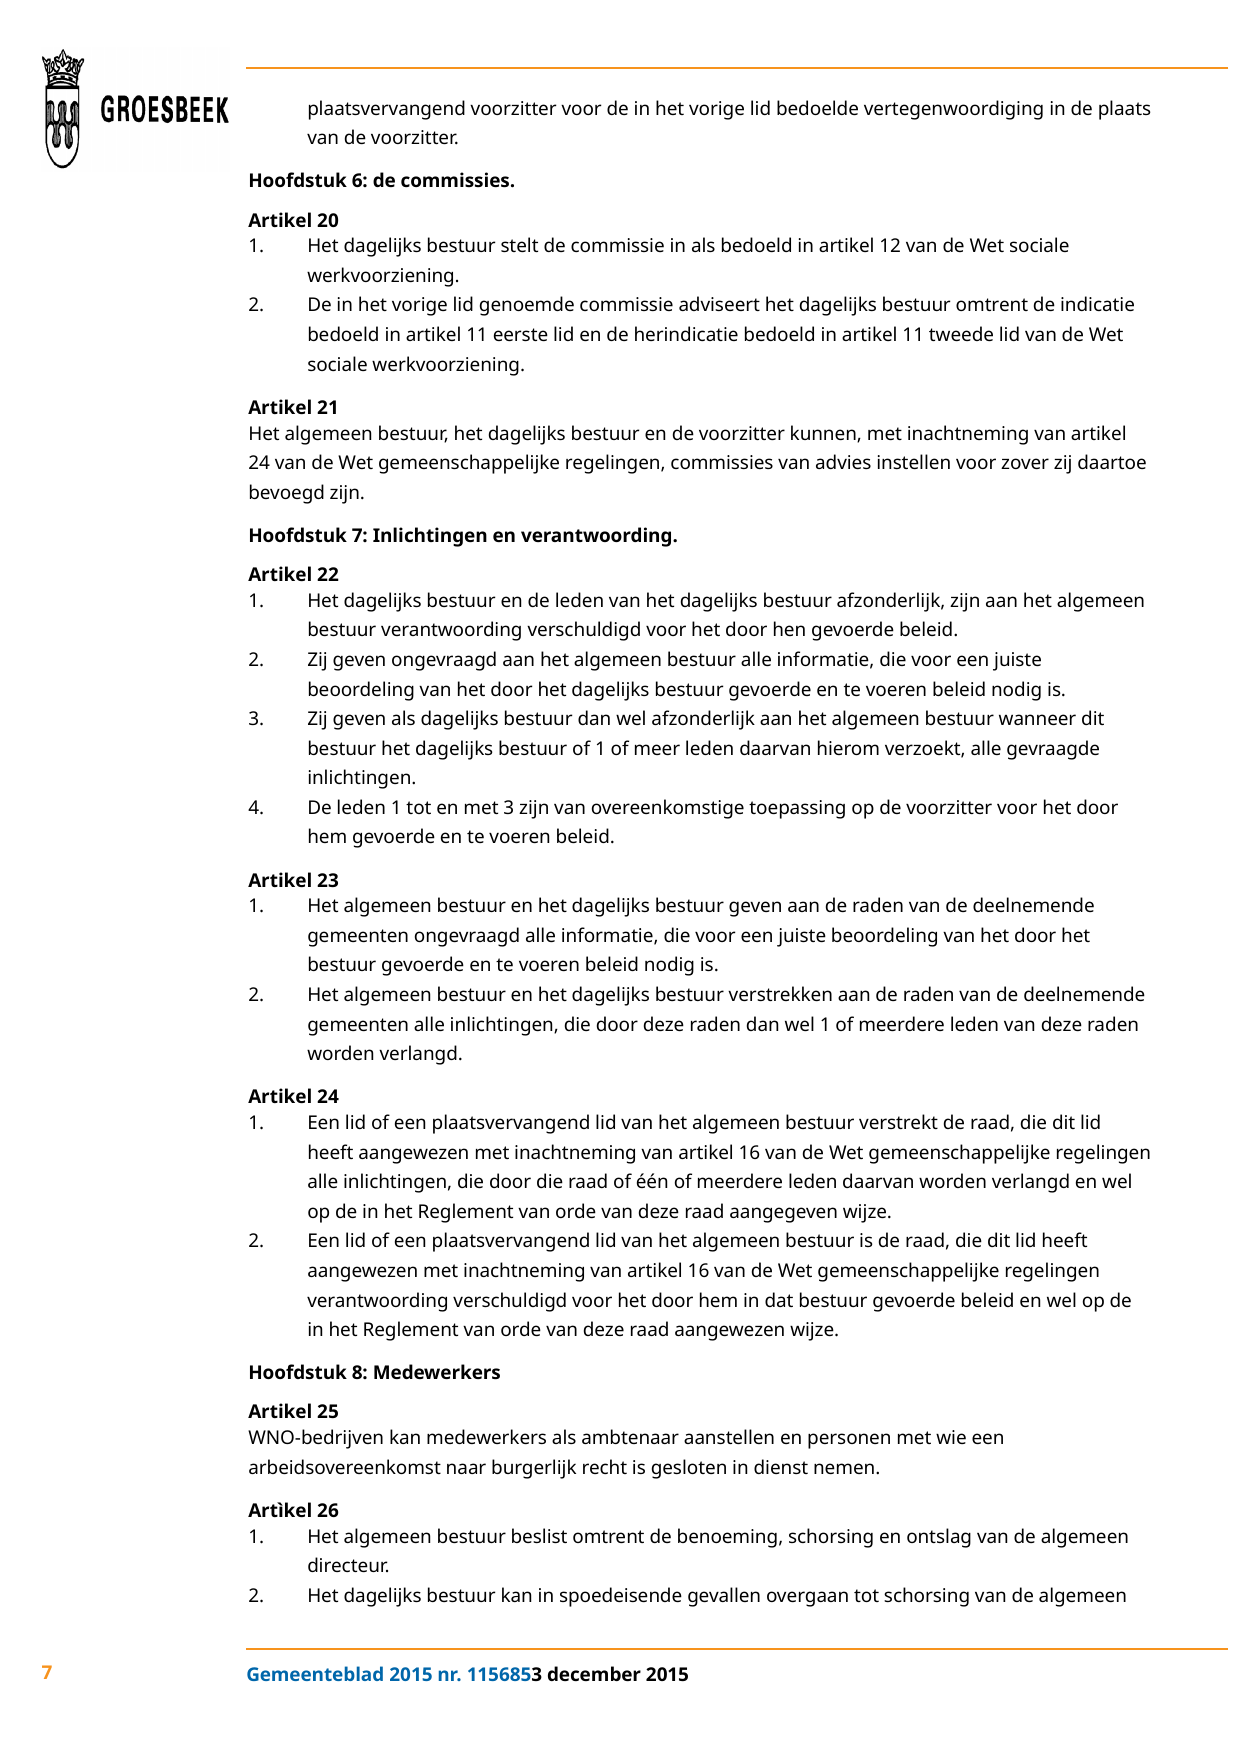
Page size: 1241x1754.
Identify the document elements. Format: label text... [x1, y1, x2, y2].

list Het dagelijks bestuur en de leden van het dagelijks bestuur afzonderlijk, zijn aan het algemeen bestuur verantwoording verschuldigd voor het door hen gevoerde beleid. [248, 587, 1152, 642]
list Zij geven als dagelijks bestuur dan wel afzonderlijk aan het algemeen bestuur wanneer dit bestuur het dagelijks bestuur of 1 of meer leden daarvan hierom verzoekt, alle gevraagde inlichtingen. [248, 705, 1152, 790]
text Artikel 20 [248, 207, 1152, 232]
text Artikel 22 [248, 561, 1152, 587]
text Artikel 21 [248, 394, 1152, 420]
list plaatsvervangend voorzitter voor de in het vorige lid bedoelde vertegenwoordiging in de plaats van de voorzitter. [248, 95, 1152, 150]
text Hoofdstuk 6: de commissies. [248, 167, 1152, 193]
list Het algemeen bestuur en het dagelijks bestuur verstrekken aan de raden van de deelnemende gemeenten alle inlichtingen, die door deze raden dan wel 1 of meerdere leden van deze raden worden verlangd. [248, 981, 1152, 1066]
text Artikel 23 [248, 867, 1152, 892]
list Het algemeen bestuur beslist omtrent de benoeming, schorsing en ontslag van de algemeen directeur. [248, 1523, 1152, 1578]
list Een lid of een plaatsvervangend lid van het algemeen bestuur verstrekt de raad, die dit lid heeft aangewezen met inachtneming van artikel 16 van de Wet gemeenschappelijke regelingen alle inlichtingen, die door die raad of één of meerdere leden daarvan worden verlangd en wel op de in het Reglement van orde van deze raad aangegeven wijze. [248, 1109, 1152, 1224]
text Het algemeen bestuur, het dagelijks bestuur en de voorzitter kunnen, met inachtneming van artikel 24 van de Wet gemeenschappelijke regelingen, commissies van advies instellen voor zover zij daartoe bevoegd zijn. [248, 420, 1152, 504]
text WNO-bedrijven kan medewerkers als ambtenaar aanstellen en personen met wie een arbeidsovereenkomst naar burgerlijk recht is gesloten in dienst nemen. [248, 1424, 1152, 1480]
list De in het vorige lid genoemde commissie adviseert het dagelijks bestuur omtrent de indicatie bedoeld in artikel 11 eerste lid en de herindicatie bedoeld in artikel 11 tweede lid van de Wet sociale werkvoorziening. [248, 292, 1152, 377]
list De leden 1 tot en met 3 zijn van overeenkomstige toepassing op de voorzitter voor het door hem gevoerde en te voeren beleid. [248, 794, 1152, 849]
text Artikel 25 [248, 1399, 1152, 1424]
list Zij geven ongevraagd aan het algemeen bestuur alle informatie, die voor een juiste beoordeling van het door het dagelijks bestuur gevoerde en te voeren beleid nodig is. [248, 646, 1152, 701]
list Het algemeen bestuur en het dagelijks bestuur geven aan de raden van de deelnemende gemeenten ongevraagd alle informatie, die voor een juiste beoordeling van het door het bestuur gevoerde en te voeren beleid nodig is. [248, 892, 1152, 977]
picture [41, 47, 231, 172]
list Het dagelijks bestuur stelt de commissie in als bedoeld in artikel 12 van de Wet sociale werkvoorziening. [248, 232, 1152, 288]
list Het dagelijks bestuur kan in spoedeisende gevallen overgaan tot schorsing van de algemeen [248, 1582, 1152, 1608]
text Artikel 24 [248, 1083, 1152, 1109]
list Een lid of een plaatsvervangend lid van het algemeen bestuur is de raad, die dit lid heeft aangewezen met inachtneming van artikel 16 van de Wet gemeenschappelijke regelingen verantwoording verschuldigd voor het door hem in dat bestuur gevoerde beleid en wel op de in het Reglement van orde van deze raad aangewezen wijze. [248, 1228, 1152, 1342]
text Hoofdstuk 8: Medewerkers [248, 1359, 1152, 1385]
text Hoofdstuk 7: Inlichtingen en verantwoording. [248, 522, 1152, 548]
text Artìkel 26 [248, 1497, 1152, 1523]
